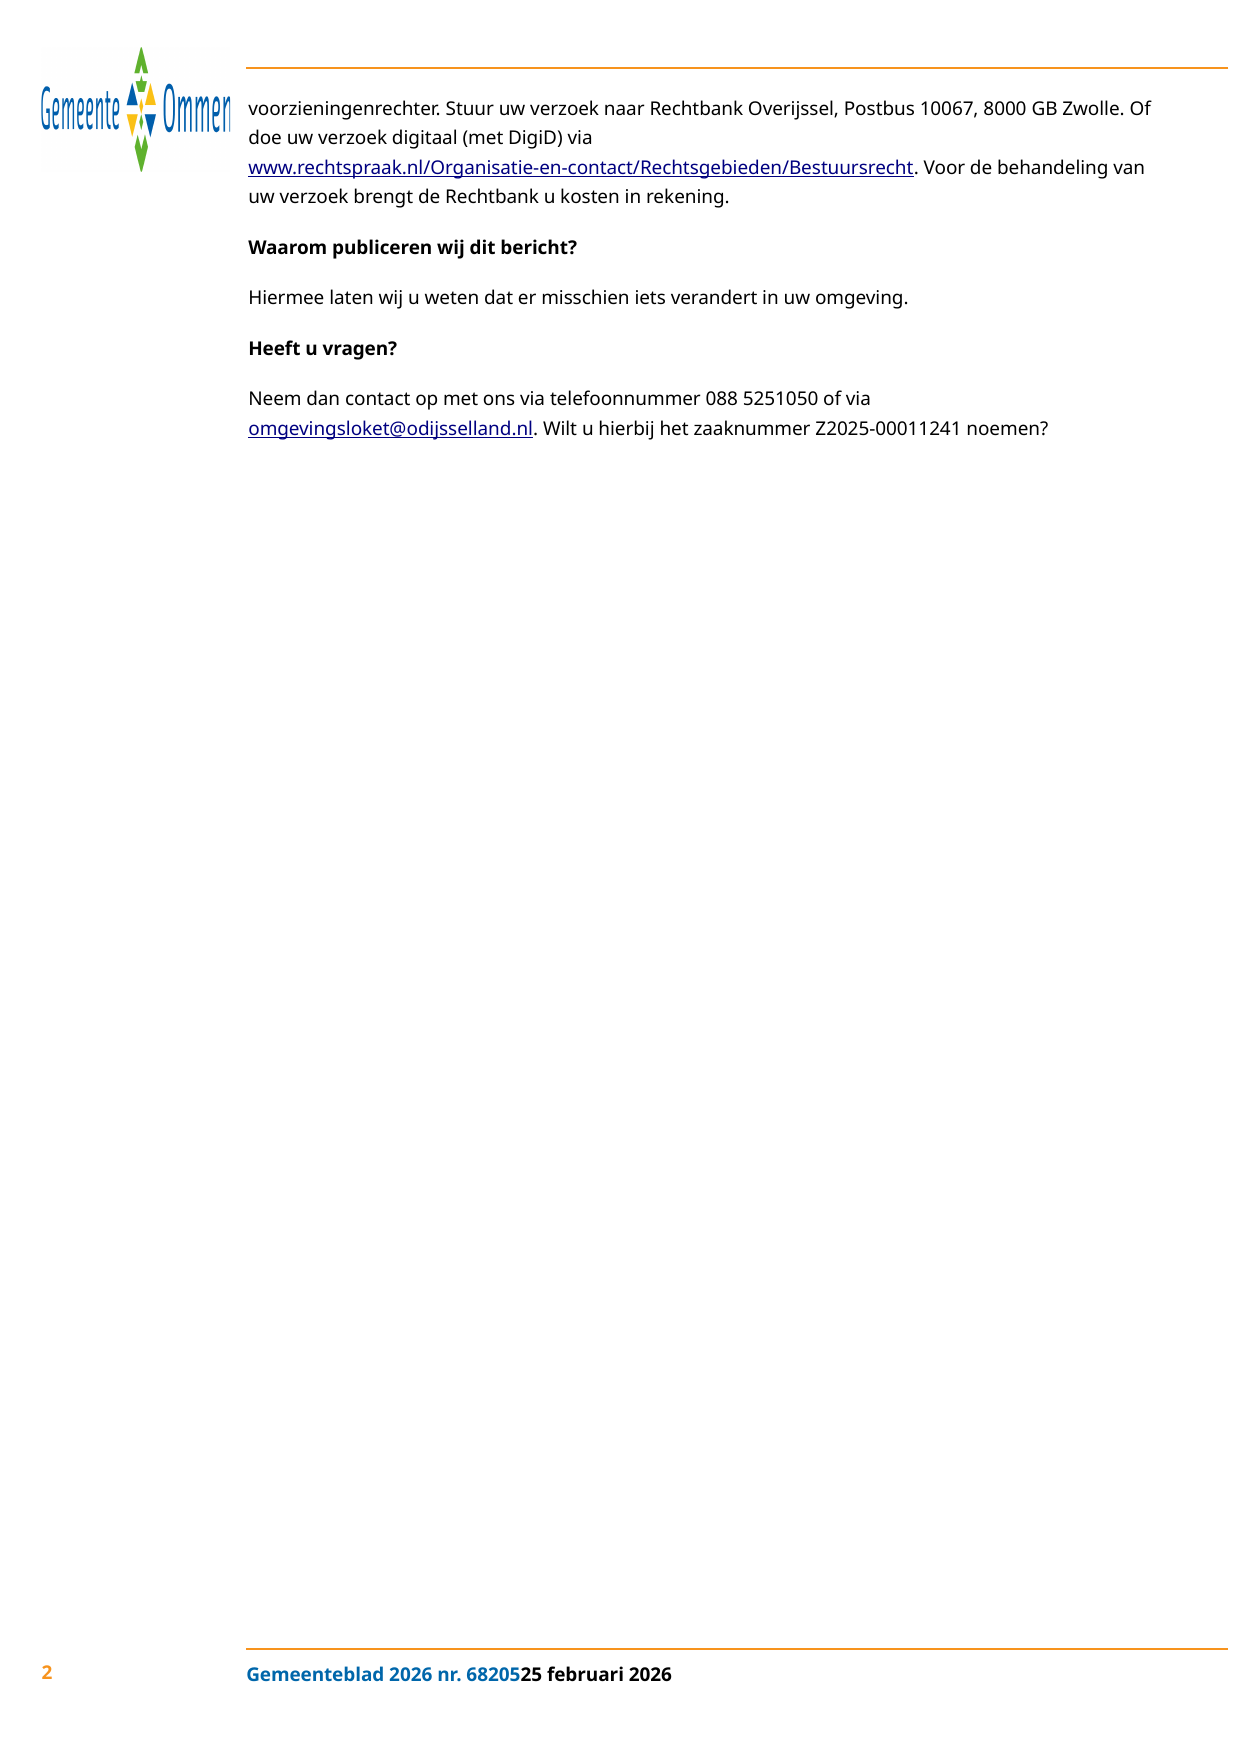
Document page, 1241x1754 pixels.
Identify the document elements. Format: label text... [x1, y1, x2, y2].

text Neem dan contact op met ons via telefoonnummer 088 5251050 of via omgevingsloket@odijsselland.nl. Wilt u hierbij het zaaknummer Z2025-00011241 noemen? [248, 385, 1152, 441]
picture [41, 47, 231, 172]
text Waarom publiceren wij dit bericht? [248, 234, 1152, 260]
text Heeft u vragen? [248, 335, 1152, 361]
text Hiermee laten wij u weten dat er misschien iets verandert in uw omgeving. [248, 284, 1152, 310]
text voorzieningenrechter. Stuur uw verzoek naar Rechtbank Overijssel, Postbus 10067, 8000 GB Zwolle. Of doe uw verzoek digitaal (met DigiD) via www.rechtspraak.nl/Organisatie-en-contact/Rechtsgebieden/Bestuursrecht. Voor de behandeling van uw verzoek brengt de Rechtbank u kosten in rekening. [248, 95, 1152, 209]
